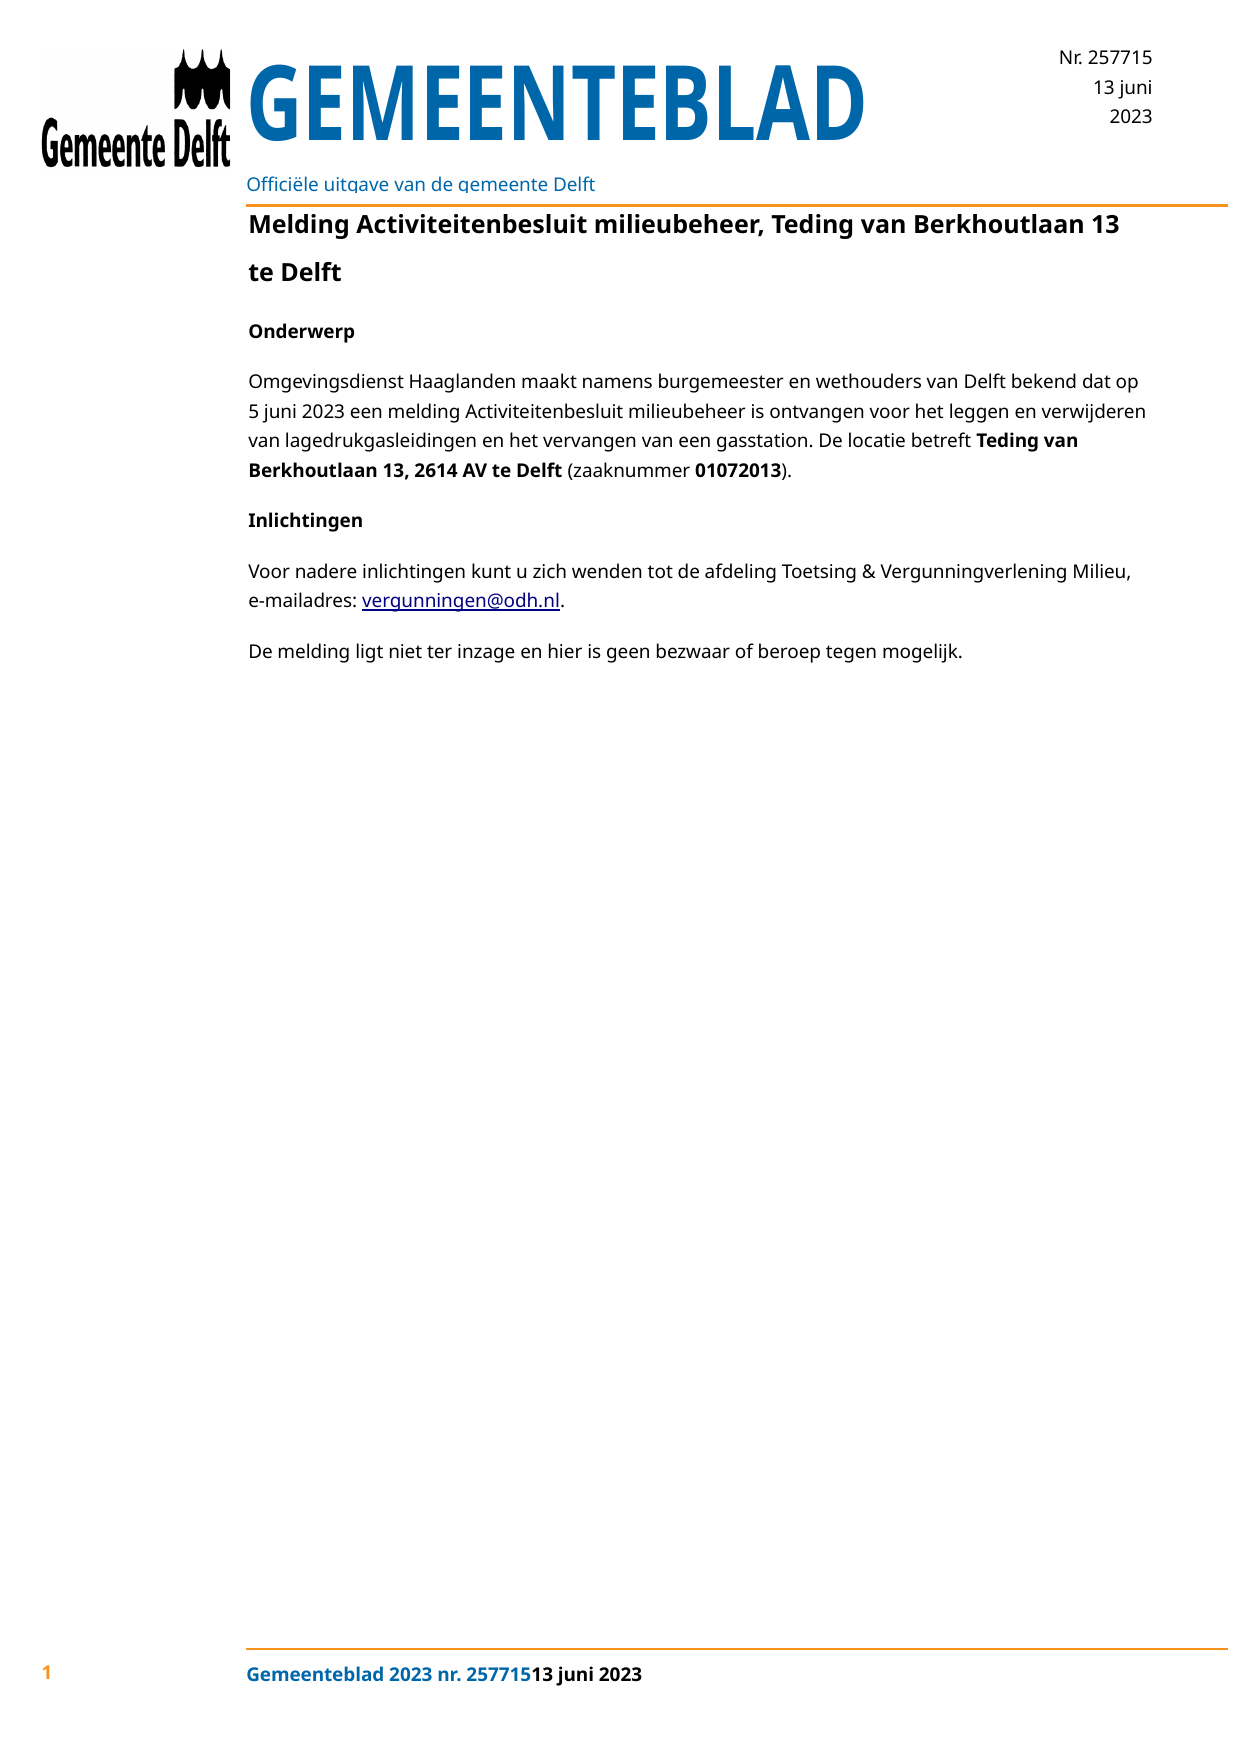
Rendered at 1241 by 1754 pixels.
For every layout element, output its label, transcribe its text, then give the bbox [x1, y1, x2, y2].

text Melding Activiteitenbesluit milieubeheer, Teding van Berkhoutlaan 13 te Delft [248, 207, 1152, 288]
text Voor nadere inlichtingen kunt u zich wenden tot de afdeling Toetsing & Vergunningverlening Milieu, e-mailadres: vergunningen@odh.nl. [248, 558, 1152, 613]
text Onderwerp [248, 318, 1152, 344]
text Omgevingsdienst Haaglanden maakt namens burgemeester en wethouders van Delft bekend dat op 5 juni 2023 een melding Activiteitenbesluit milieubeheer is ontvangen voor het leggen en verwijderen van lagedrukgasleidingen en het vervangen van een gasstation. De locatie betreft Teding van Berkhoutlaan 13, 2614 AV te Delft (zaaknummer 01072013). [248, 368, 1152, 483]
text De melding ligt niet ter inzage en hier is geen bezwaar of beroep tegen mogelijk. [248, 638, 1152, 664]
text Inlichtingen [248, 507, 1152, 533]
picture [41, 47, 231, 172]
